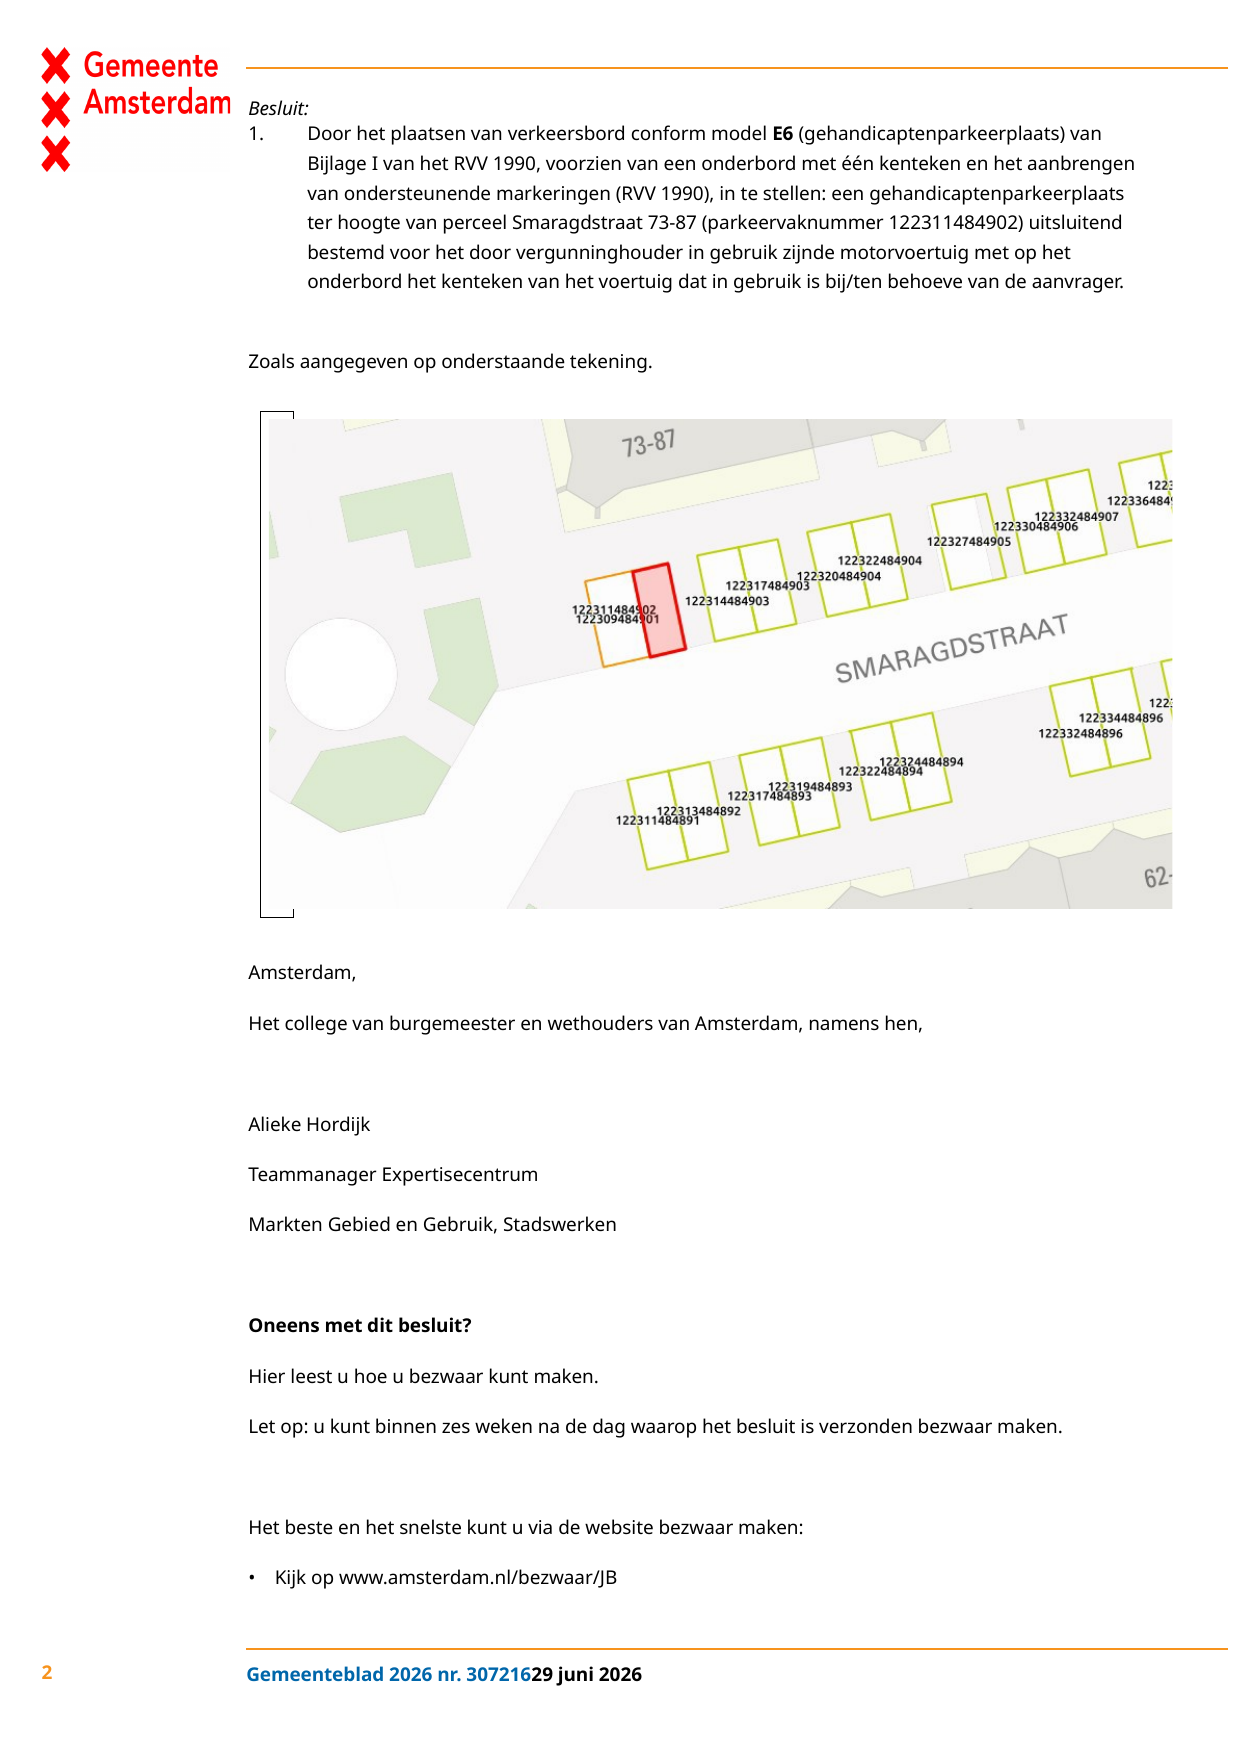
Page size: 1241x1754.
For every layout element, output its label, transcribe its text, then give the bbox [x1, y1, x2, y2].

text Hier leest u hoe u bezwaar kunt maken. [248, 1363, 1152, 1388]
picture [268, 419, 1173, 909]
text Teammanager Expertisecentrum [248, 1161, 1152, 1187]
text Let op: u kunt binnen zes weken na de dag waarop het besluit is verzonden bezwaar maken. [248, 1413, 1152, 1439]
text Alieke Hordijk [248, 1111, 1152, 1136]
text Het college van burgemeester en wethouders van Amsterdam, namens hen, [248, 1010, 1152, 1036]
text Amsterdam, [248, 959, 1152, 985]
list Door het plaatsen van verkeersbord conform model E6 (gehandicaptenparkeerplaats) van Bijlage I van het RVV 1990, voorzien van een onderbord met één kenteken en het aanbrengen van ondersteunende markeringen (RVV 1990), in te stellen: een gehandicaptenparkeerplaats ter hoogte van perceel Smaragdstraat 73-87 (parkeervaknummer 122311484902) uitsluitend bestemd voor het door vergunninghouder in gebruik zijnde motorvoertuig met op het onderbord het kenteken van het voertuig dat in gebruik is bij/ten behoeve van de aanvrager. [248, 121, 1152, 294]
text Oneens met dit besluit? [248, 1312, 1152, 1338]
text Besluit: [248, 95, 1152, 121]
text Zoals aangegeven op onderstaande tekening. [248, 348, 1152, 374]
text Het beste en het snelste kunt u via de website bezwaar maken: [248, 1514, 1152, 1540]
text • Kijk op www.amsterdam.nl/bezwaar/JB [248, 1564, 1152, 1590]
text Markten Gebied en Gebruik, Stadswerken [248, 1212, 1152, 1237]
picture [41, 47, 231, 172]
